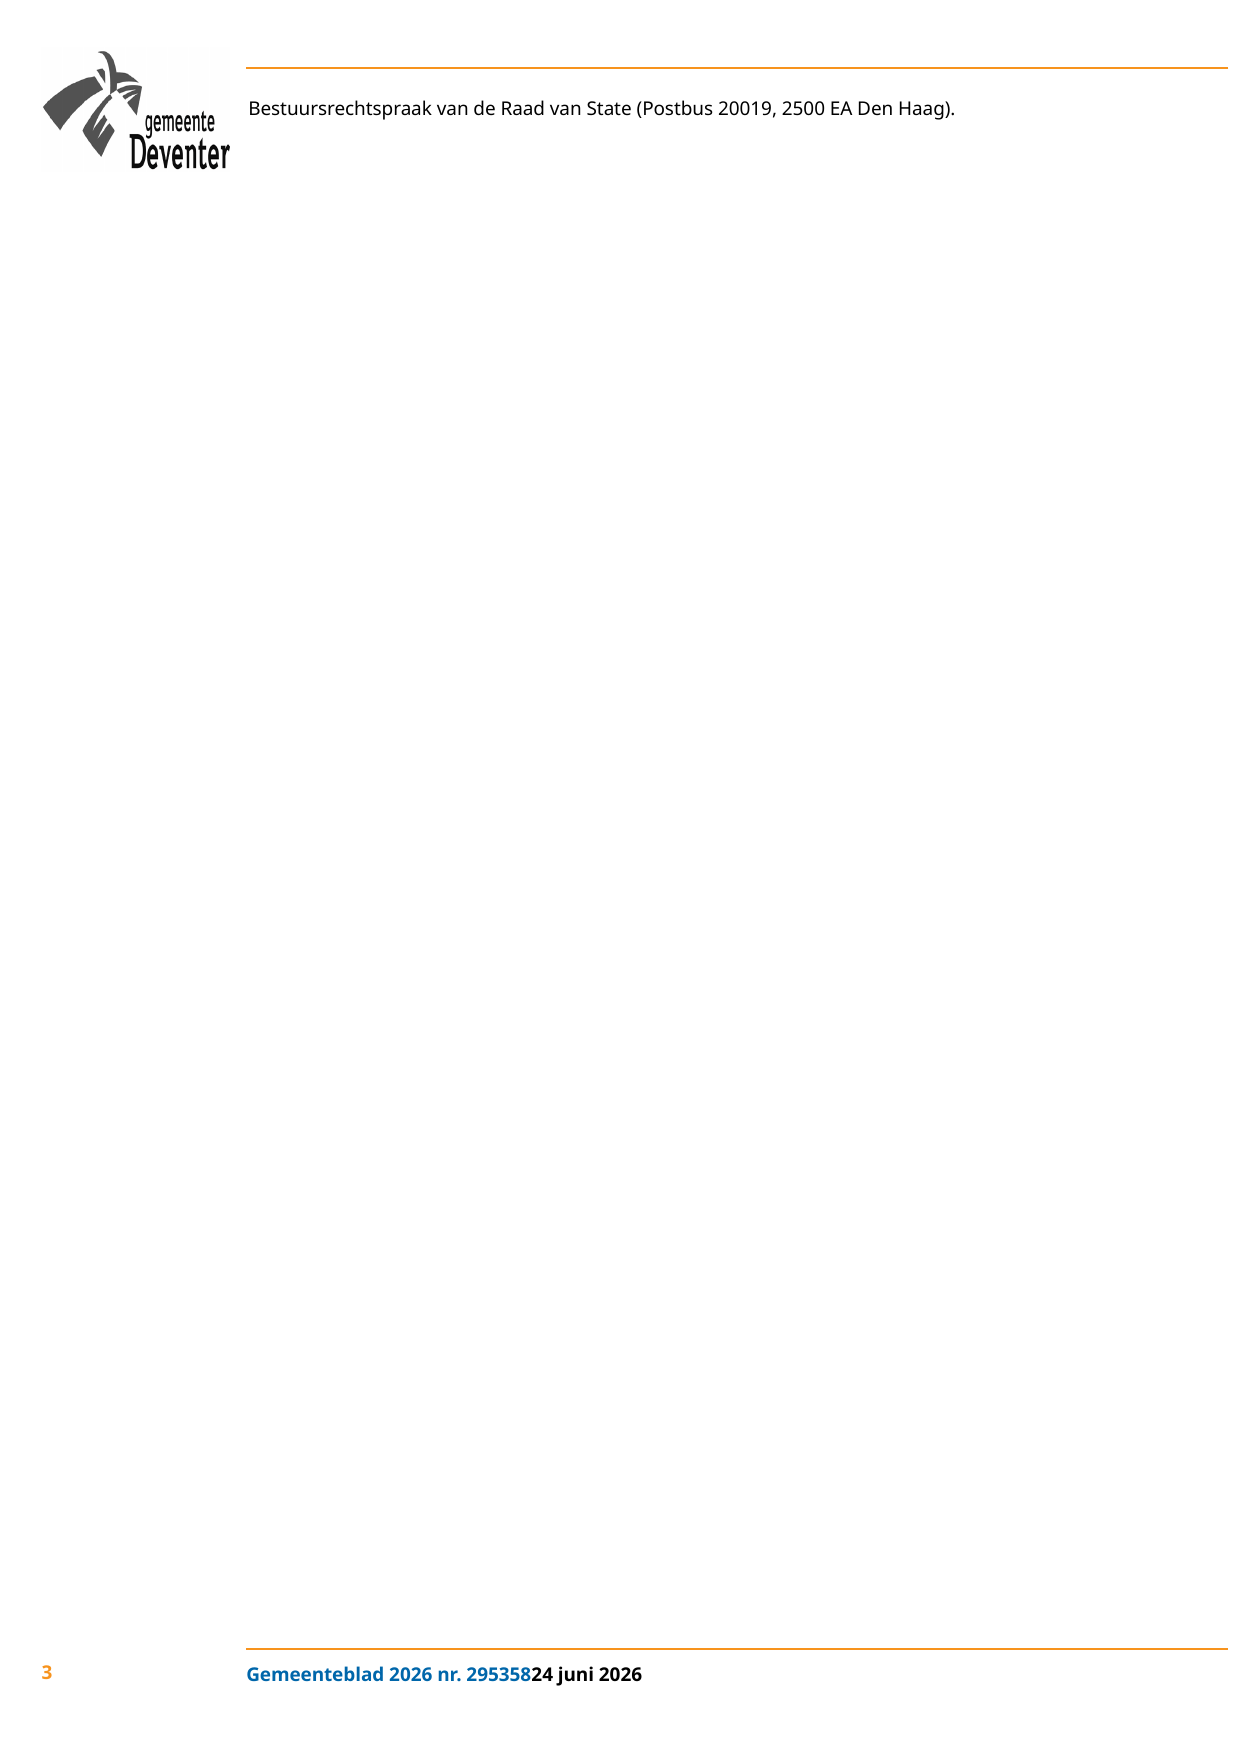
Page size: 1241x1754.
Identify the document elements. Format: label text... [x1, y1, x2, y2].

picture [41, 47, 231, 172]
text Bestuursrechtspraak van de Raad van State (Postbus 20019, 2500 EA Den Haag). [248, 95, 1152, 121]
